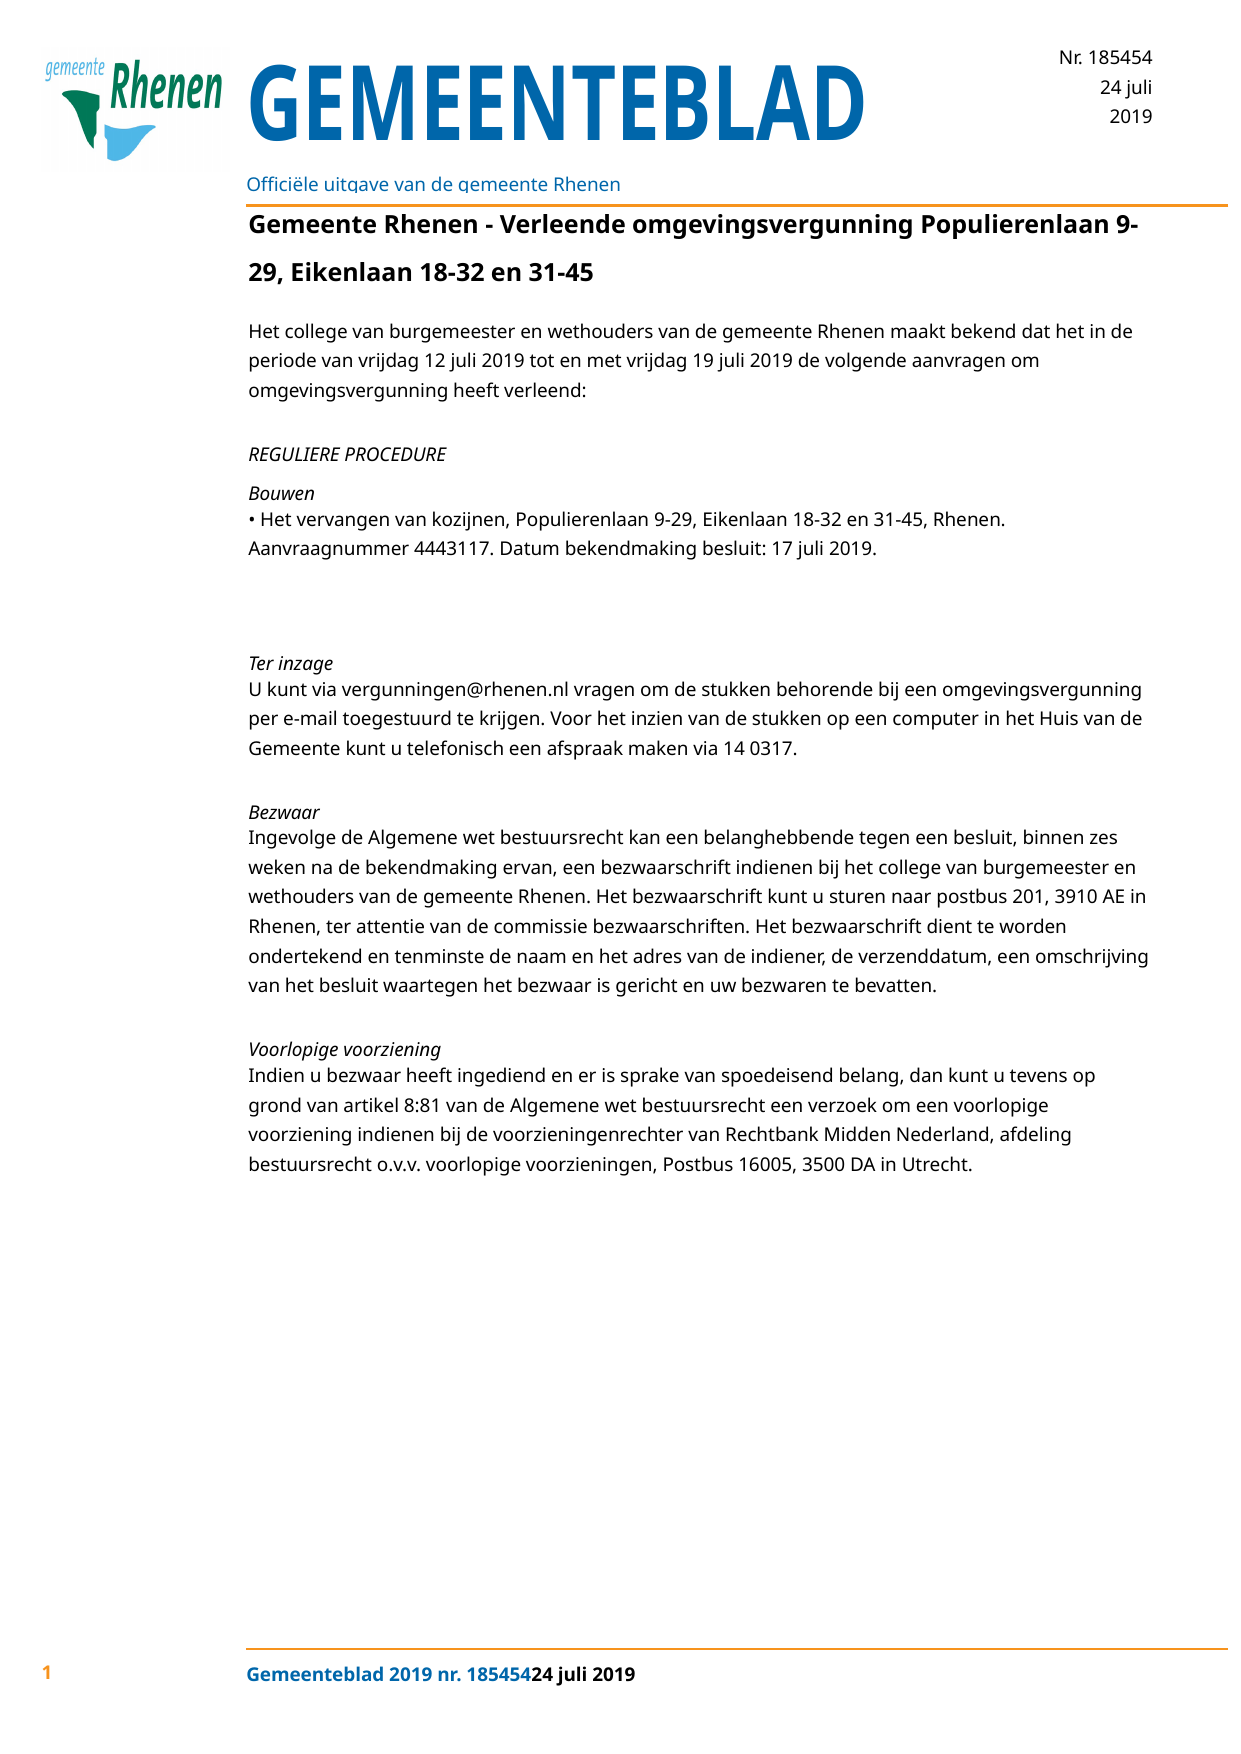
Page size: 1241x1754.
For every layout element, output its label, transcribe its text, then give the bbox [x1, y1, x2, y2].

text • Het vervangen van kozijnen, Populierenlaan 9-29, Eikenlaan 18-32 en 31-45, Rhenen. Aanvraagnummer 4443117. Datum bekendmaking besluit: 17 juli 2019. [248, 506, 1152, 561]
text Bouwen [248, 480, 1152, 506]
text Voorlopige voorziening [248, 1036, 1152, 1062]
text Gemeente Rhenen - Verleende omgevingsvergunning Populierenlaan 9-29, Eikenlaan 18-32 en 31-45 [248, 207, 1152, 288]
text Ingevolge de Algemene wet bestuursrecht kan een belanghebbende tegen een besluit, binnen zes weken na de bekendmaking ervan, een bezwaarschrift indienen bij het college van burgemeester en wethouders van de gemeente Rhenen. Het bezwaarschrift kunt u sturen naar postbus 201, 3910 AE in Rhenen, ter attentie van de commissie bezwaarschriften. Het bezwaarschrift dient te worden ondertekend en tenminste de naam en het adres van de indiener, de verzenddatum, een omschrijving van het besluit waartegen het bezwaar is gericht en uw bezwaren te bevatten. [248, 824, 1152, 998]
text Ter inzage [248, 650, 1152, 676]
text U kunt via vergunningen@rhenen.nl vragen om de stukken behorende bij een omgevingsvergunning per e-mail toegestuurd te krijgen. Voor het inzien van de stukken op een computer in het Huis van de Gemeente kunt u telefonisch een afspraak maken via 14 0317. [248, 676, 1152, 761]
text REGULIERE PROCEDURE [248, 441, 1152, 467]
text Het college van burgemeester en wethouders van de gemeente Rhenen maakt bekend dat het in de periode van vrijdag 12 juli 2019 tot en met vrijdag 19 juli 2019 de volgende aanvragen om omgevingsvergunning heeft verleend: [248, 318, 1152, 403]
text Bezwaar [248, 799, 1152, 824]
text Indien u bezwaar heeft ingediend en er is sprake van spoedeisend belang, dan kunt u tevens op grond van artikel 8:81 van de Algemene wet bestuursrecht een verzoek om een voorlopige voorziening indienen bij de voorzieningenrechter van Rechtbank Midden Nederland, afdeling bestuursrecht o.v.v. voorlopige voorzieningen, Postbus 16005, 3500 DA in Utrecht. [248, 1062, 1152, 1177]
picture [41, 47, 231, 172]
